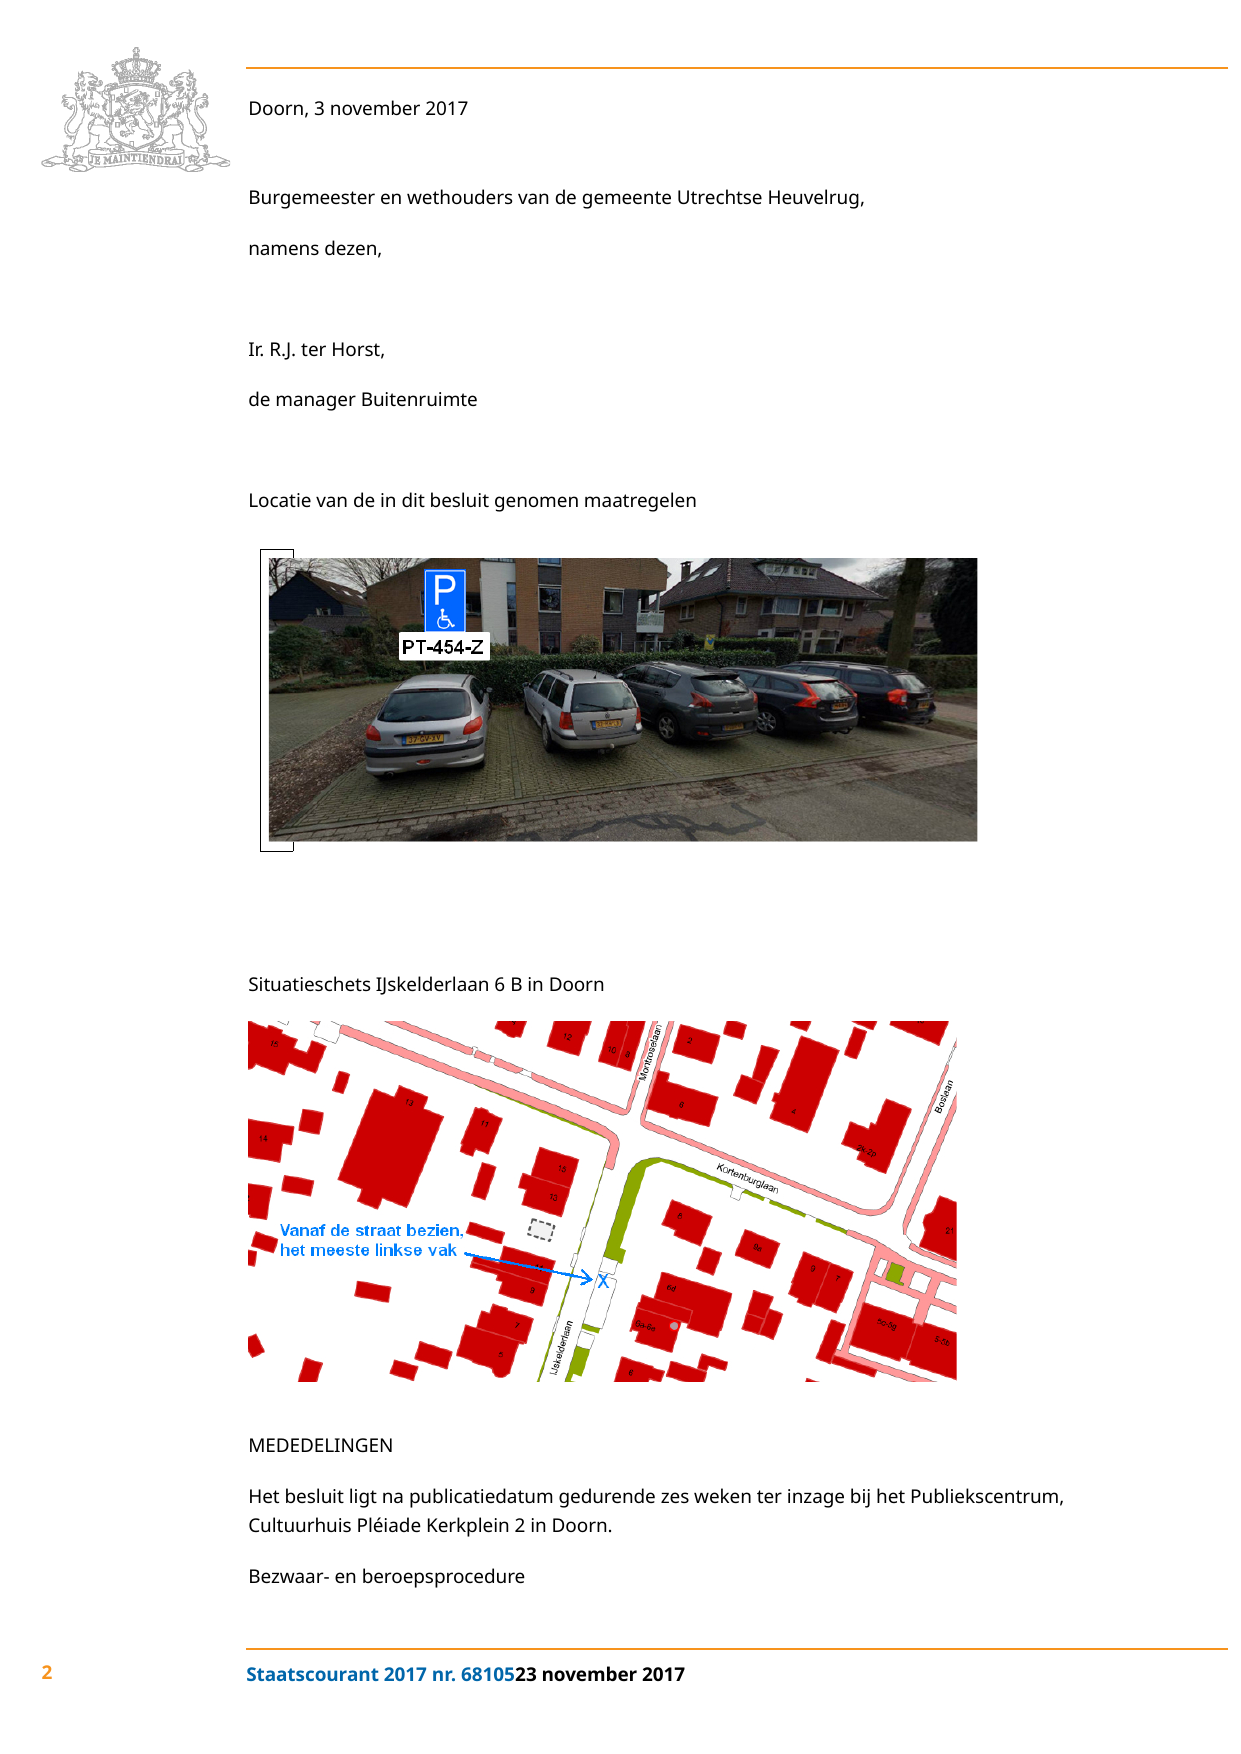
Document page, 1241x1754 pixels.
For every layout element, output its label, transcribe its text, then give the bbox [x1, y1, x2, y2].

text Situatieschets IJskelderlaan 6 B in Doorn [248, 971, 1152, 997]
text MEDEDELINGEN [248, 1432, 1152, 1458]
text Bezwaar- en beroepsprocedure [248, 1563, 1152, 1589]
text Doorn, 3 november 2017 [248, 95, 1152, 121]
text Het besluit ligt na publicatiedatum gedurende zes weken ter inzage bij het Publiekscentrum, Cultuurhuis Pléiade Kerkplein 2 in Doorn. [248, 1483, 1152, 1538]
picture [41, 47, 231, 172]
text namens dezen, [248, 235, 1152, 261]
picture [268, 558, 978, 842]
text Locatie van de in dit besluit genomen maatregelen [248, 487, 1152, 513]
picture [248, 1021, 957, 1382]
text de manager Buitenruimte [248, 386, 1152, 412]
text Burgemeester en wethouders van de gemeente Utrechtse Heuvelrug, [248, 184, 1152, 210]
text Ir. R.J. ter Horst, [248, 336, 1152, 361]
